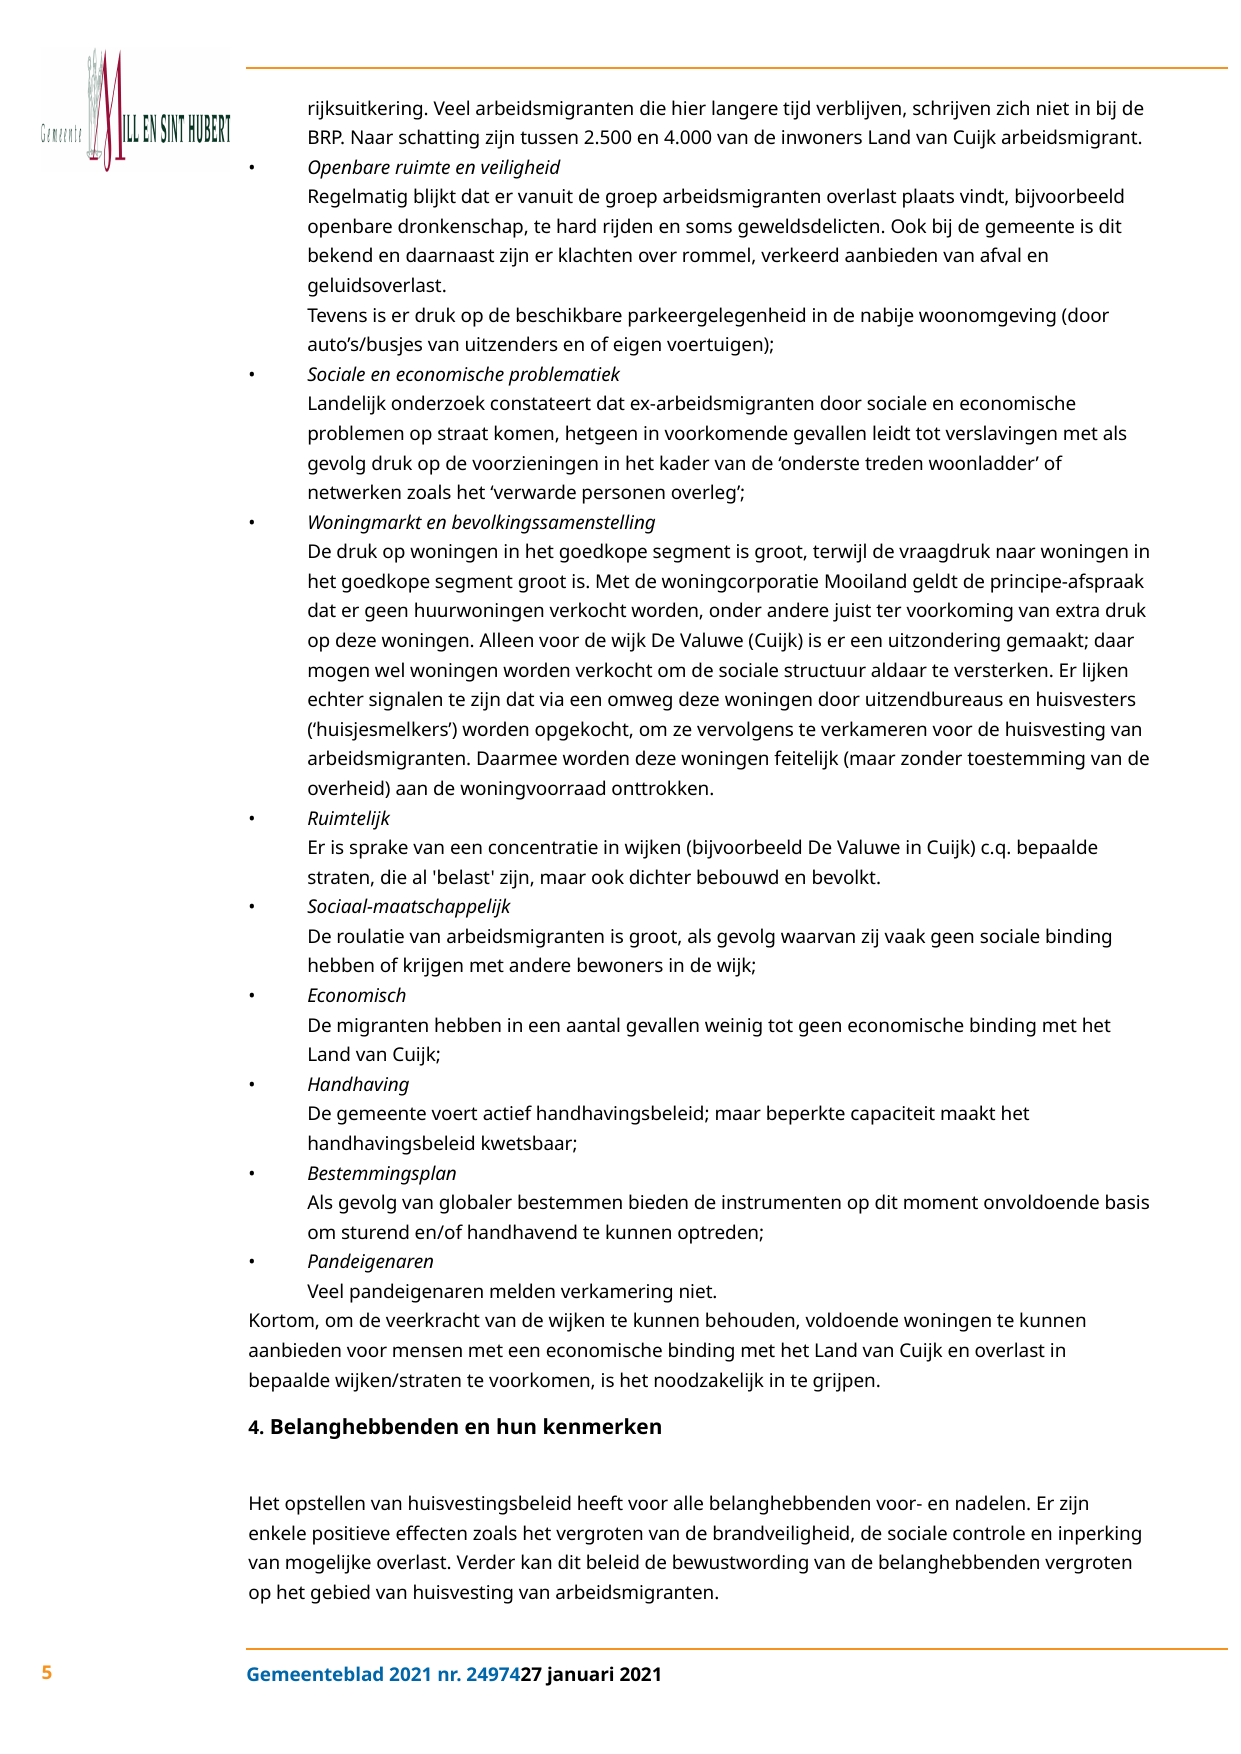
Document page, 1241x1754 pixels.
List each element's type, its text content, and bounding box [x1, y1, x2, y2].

picture [41, 47, 231, 172]
text Kortom, om de veerkracht van de wijken te kunnen behouden, voldoende woningen te kunnen aanbieden voor mensen met een economische binding met het Land van Cuijk en overlast in bepaalde wijken/straten te voorkomen, is het noodzakelijk in te grijpen. [248, 1308, 1152, 1393]
list De migranten hebben in een aantal gevallen weinig tot geen economische binding met het Land van Cuijk; [248, 1012, 1152, 1067]
list De druk op woningen in het goedkope segment is groot, terwijl de vraagdruk naar woningen in het goedkope segment groot is. Met de woningcorporatie Mooiland geldt de principe-afspraak dat er geen huurwoningen verkocht worden, onder andere juist ter voorkoming van extra druk op deze woningen. Alleen voor de wijk De Valuwe (Cuijk) is er een uitzondering gemaakt; daar mogen wel woningen worden verkocht om de sociale structuur aldaar te versterken. Er lijken echter signalen te zijn dat via een omweg deze woningen door uitzendbureaus en huisvesters (‘huisjesmelkers’) worden opgekocht, om ze vervolgens te verkameren voor de huisvesting van arbeidsmigranten. Daarmee worden deze woningen feitelijk (maar zonder toestemming van de overheid) aan de woningvoorraad onttrokken. [248, 538, 1152, 801]
list Regelmatig blijkt dat er vanuit de groep arbeidsmigranten overlast plaats vindt, bijvoorbeeld openbare dronkenschap, te hard rijden en soms geweldsdelicten. Ook bij de gemeente is dit bekend en daarnaast zijn er klachten over rommel, verkeerd aanbieden van afval en geluidsoverlast. [248, 183, 1152, 298]
list Openbare ruimte en veiligheid [248, 154, 1152, 180]
list Bestemmingsplan [248, 1160, 1152, 1186]
list Tevens is er druk op de beschikbare parkeergelegenheid in de nabije woonomgeving (door auto’s/busjes van uitzenders en of eigen voertuigen); [248, 302, 1152, 357]
list Handhaving [248, 1071, 1152, 1097]
list Als gevolg van globaler bestemmen bieden de instrumenten op dit moment onvoldoende basis om sturend en/of handhavend te kunnen optreden; [248, 1189, 1152, 1245]
list Economisch [248, 982, 1152, 1008]
list De gemeente voert actief handhavingsbeleid; maar beperkte capaciteit maakt het handhavingsbeleid kwetsbaar; [248, 1101, 1152, 1156]
list De roulatie van arbeidsmigranten is groot, als gevolg waarvan zij vaak geen sociale binding hebben of krijgen met andere bewoners in de wijk; [248, 923, 1152, 978]
list Woningmarkt en bevolkingssamenstelling [248, 509, 1152, 535]
list Er is sprake van een concentratie in wijken (bijvoorbeeld De Valuwe in Cuijk) c.q. bepaalde straten, die al 'belast' zijn, maar ook dichter bebouwd en bevolkt. [248, 834, 1152, 890]
list Sociaal-maatschappelijk [248, 893, 1152, 919]
list Pandeigenaren [248, 1248, 1152, 1274]
list Ruimtelijk [248, 805, 1152, 831]
list Sociale en economische problematiek [248, 361, 1152, 387]
list rijksuitkering. Veel arbeidsmigranten die hier langere tijd verblijven, schrijven zich niet in bij de BRP. Naar schatting zijn tussen 2.500 en 4.000 van de inwoners Land van Cuijk arbeidsmigrant. [248, 95, 1152, 150]
list Veel pandeigenaren melden verkamering niet. [248, 1278, 1152, 1304]
text Het opstellen van huisvestingsbeleid heeft voor alle belanghebbenden voor- en nadelen. Er zijn enkele positieve effecten zoals het vergroten van de brandveiligheid, de sociale controle en inperking van mogelijke overlast. Verder kan dit beleid de bewustwording van de belanghebbenden vergroten op het gebied van huisvesting van arbeidsmigranten. [248, 1490, 1152, 1605]
list Landelijk onderzoek constateert dat ex-arbeidsmigranten door sociale en economische problemen op straat komen, hetgeen in voorkomende gevallen leidt tot verslavingen met als gevolg druk op de voorzieningen in het kader van de ‘onderste treden woonladder’ of netwerken zoals het ‘verwarde personen overleg’; [248, 391, 1152, 505]
text 4. Belanghebbenden en hun kenmerken [248, 1412, 1152, 1441]
